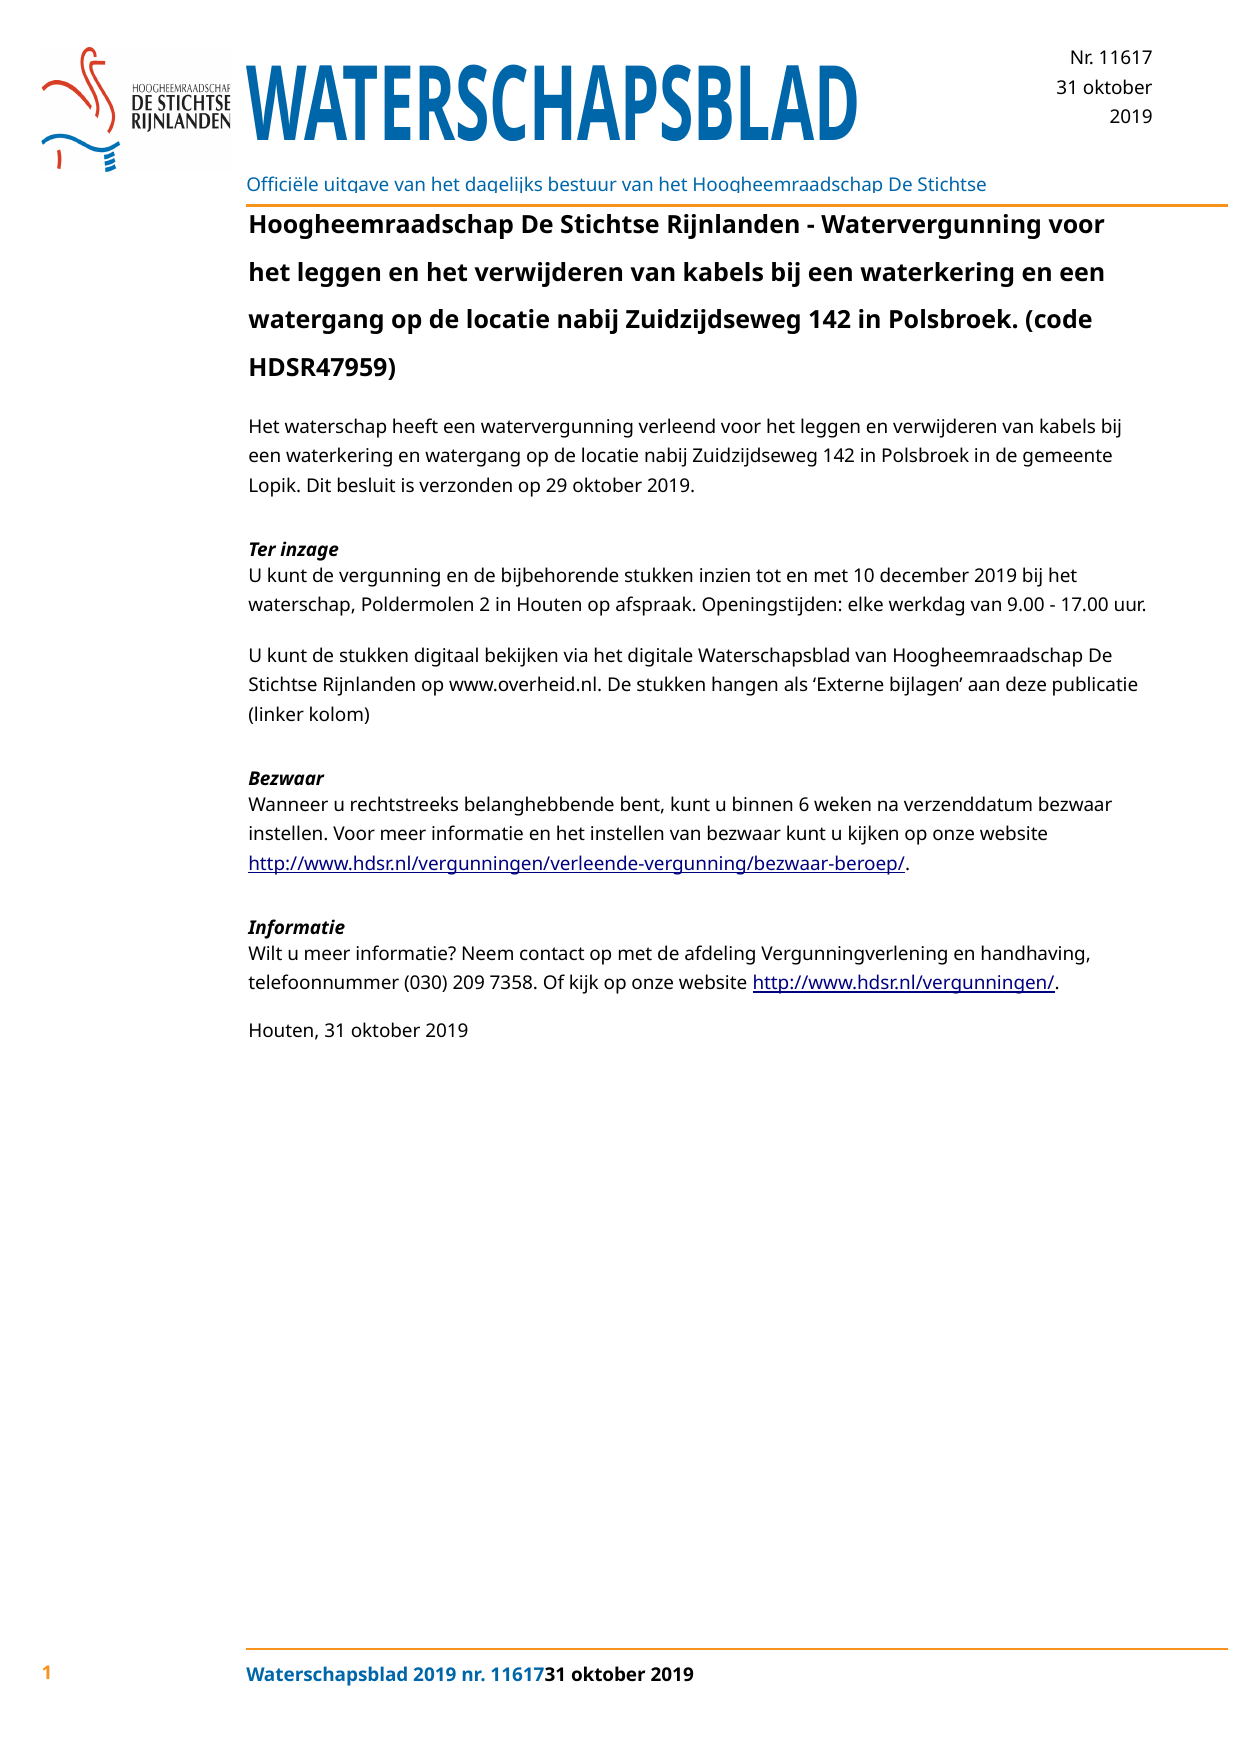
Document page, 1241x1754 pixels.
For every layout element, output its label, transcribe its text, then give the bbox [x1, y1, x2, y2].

picture [41, 47, 231, 172]
text Het waterschap heeft een watervergunning verleend voor het leggen en verwijderen van kabels bij een waterkering en watergang op de locatie nabij Zuidzijdseweg 142 in Polsbroek in de gemeente Lopik. Dit besluit is verzonden op 29 oktober 2019. [248, 413, 1152, 498]
text Bezwaar [248, 765, 1152, 791]
text Wilt u meer informatie? Neem contact op met de afdeling Vergunningverlening en handhaving, telefoonnummer (030) 209 7358. Of kijk op onze website http://www.hdsr.nl/vergunningen/. [248, 940, 1152, 995]
text U kunt de vergunning en de bijbehorende stukken inzien tot en met 10 december 2019 bij het waterschap, Poldermolen 2 in Houten op afspraak. Openingstijden: elke werkdag van 9.00 - 17.00 uur. [248, 562, 1152, 617]
text Wanneer u rechtstreeks belanghebbende bent, kunt u binnen 6 weken na verzenddatum bezwaar instellen. Voor meer informatie en het instellen van bezwaar kunt u kijken op onze website http://www.hdsr.nl/vergunningen/verleende-vergunning/bezwaar-beroep/. [248, 791, 1152, 876]
text Informatie [248, 914, 1152, 940]
text U kunt de stukken digitaal bekijken via het digitale Waterschapsblad van Hoogheemraadschap De Stichtse Rijnlanden op www.overheid.nl. De stukken hangen als ‘Externe bijlagen’ aan deze publicatie (linker kolom) [248, 642, 1152, 727]
text Houten, 31 oktober 2019 [248, 1017, 1152, 1043]
text Hoogheemraadschap De Stichtse Rijnlanden - Watervergunning voor het leggen en het verwijderen van kabels bij een waterkering en een watergang op de locatie nabij Zuidzijdseweg 142 in Polsbroek. (code HDSR47959) [248, 207, 1152, 384]
text Ter inzage [248, 536, 1152, 562]
